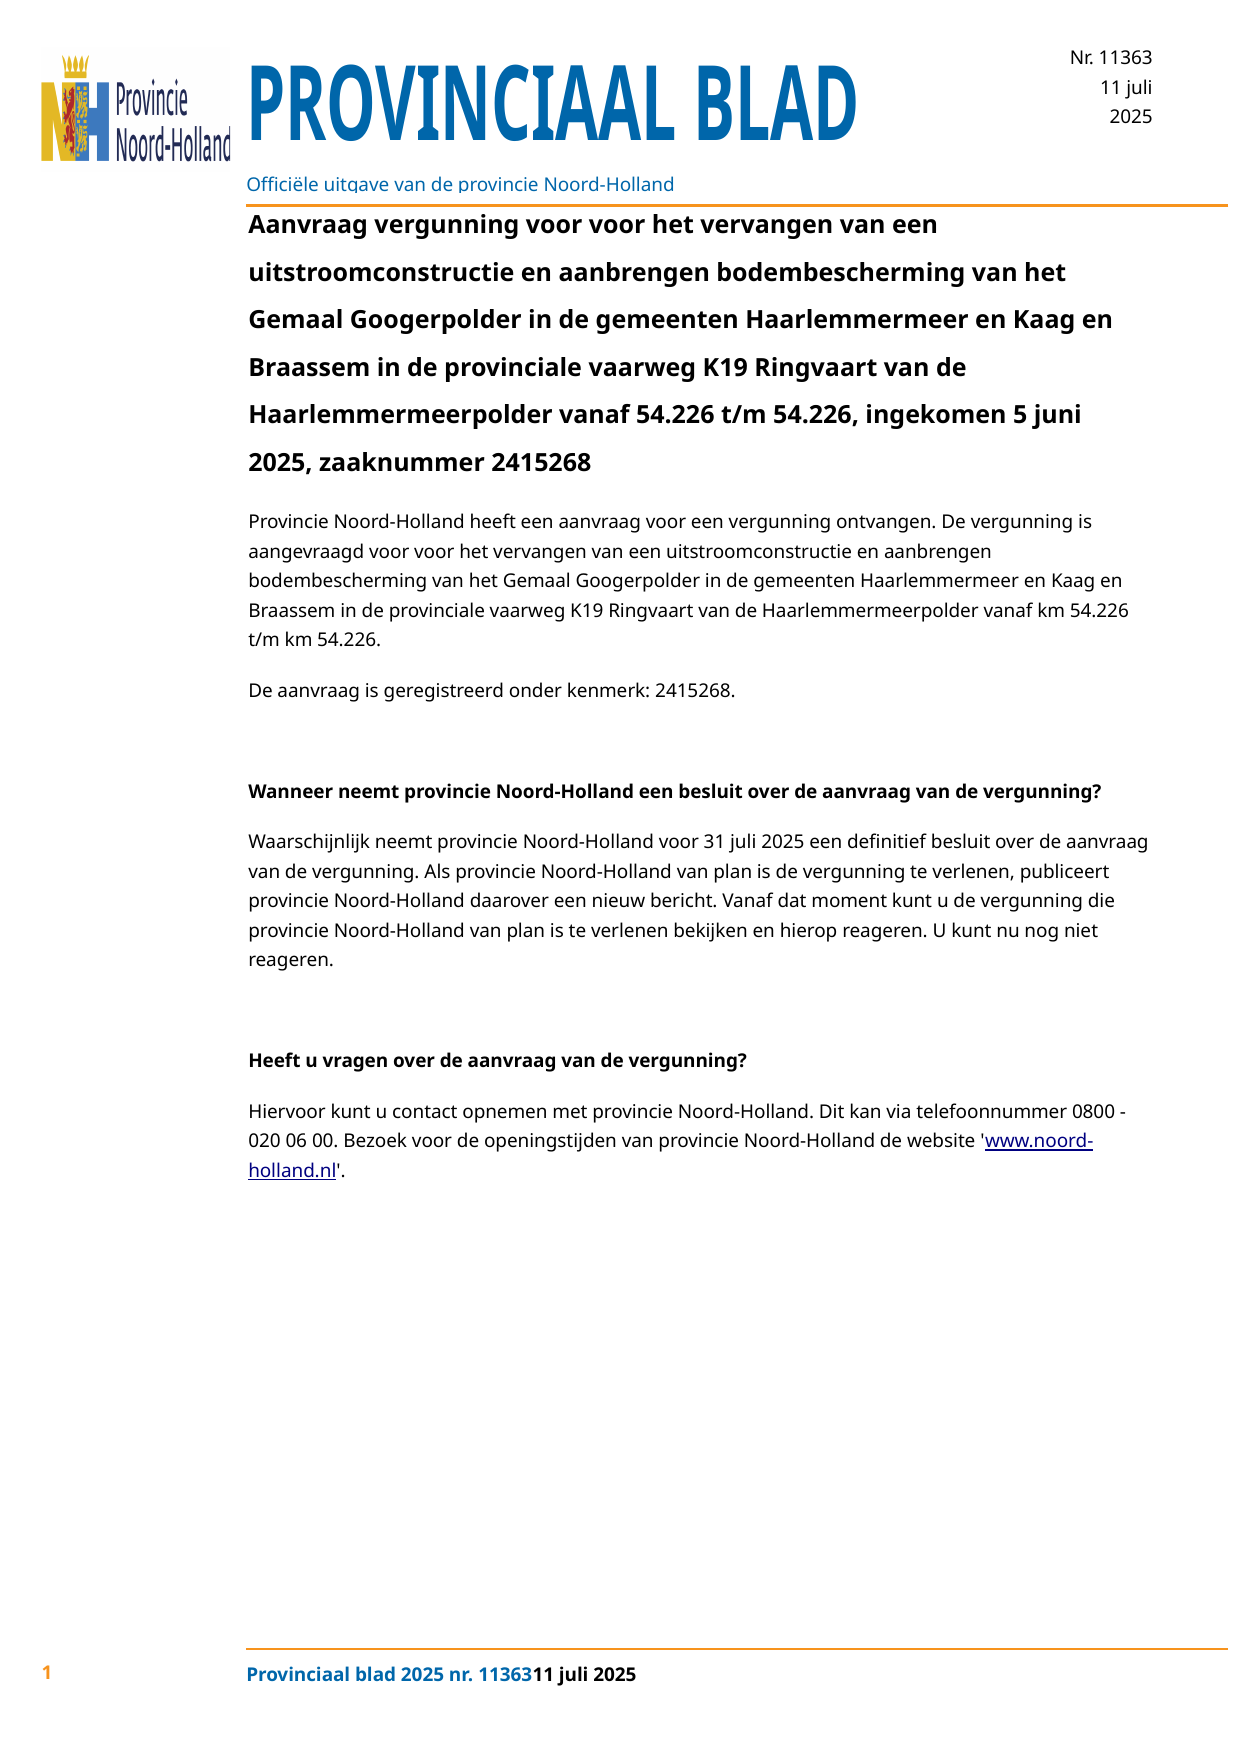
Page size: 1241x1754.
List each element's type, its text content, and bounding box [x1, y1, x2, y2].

text Wanneer neemt provincie Noord-Holland een besluit over de aanvraag van de vergunning? [248, 778, 1152, 804]
text Hiervoor kunt u contact opnemen met provincie Noord-Holland. Dit kan via telefoonnummer 0800 - 020 06 00. Bezoek voor de openingstijden van provincie Noord-Holland de website 'www.noord-holland.nl'. [248, 1098, 1152, 1183]
text Waarschijnlijk neemt provincie Noord-Holland voor 31 juli 2025 een definitief besluit over de aanvraag van de vergunning. Als provincie Noord-Holland van plan is de vergunning te verlenen, publiceert provincie Noord-Holland daarover een nieuw bericht. Vanaf dat moment kunt u de vergunning die provincie Noord-Holland van plan is te verlenen bekijken en hierop reageren. U kunt nu nog niet reageren. [248, 828, 1152, 972]
text De aanvraag is geregistreerd onder kenmerk: 2415268. [248, 677, 1152, 703]
picture [41, 47, 231, 172]
text Aanvraag vergunning voor voor het vervangen van een uitstroomconstructie en aanbrengen bodembescherming van het Gemaal Googerpolder in de gemeenten Haarlemmermeer en Kaag en Braassem in de provinciale vaarweg K19 Ringvaart van de Haarlemmermeerpolder vanaf 54.226 t/m 54.226, ingekomen 5 juni 2025, zaaknummer 2415268 [248, 207, 1152, 479]
text Provincie Noord-Holland heeft een aanvraag voor een vergunning ontvangen. De vergunning is aangevraagd voor voor het vervangen van een uitstroomconstructie en aanbrengen bodembescherming van het Gemaal Googerpolder in de gemeenten Haarlemmermeer en Kaag en Braassem in de provinciale vaarweg K19 Ringvaart van de Haarlemmermeerpolder vanaf km 54.226 t/m km 54.226. [248, 508, 1152, 652]
text Heeft u vragen over de aanvraag van de vergunning? [248, 1047, 1152, 1073]
